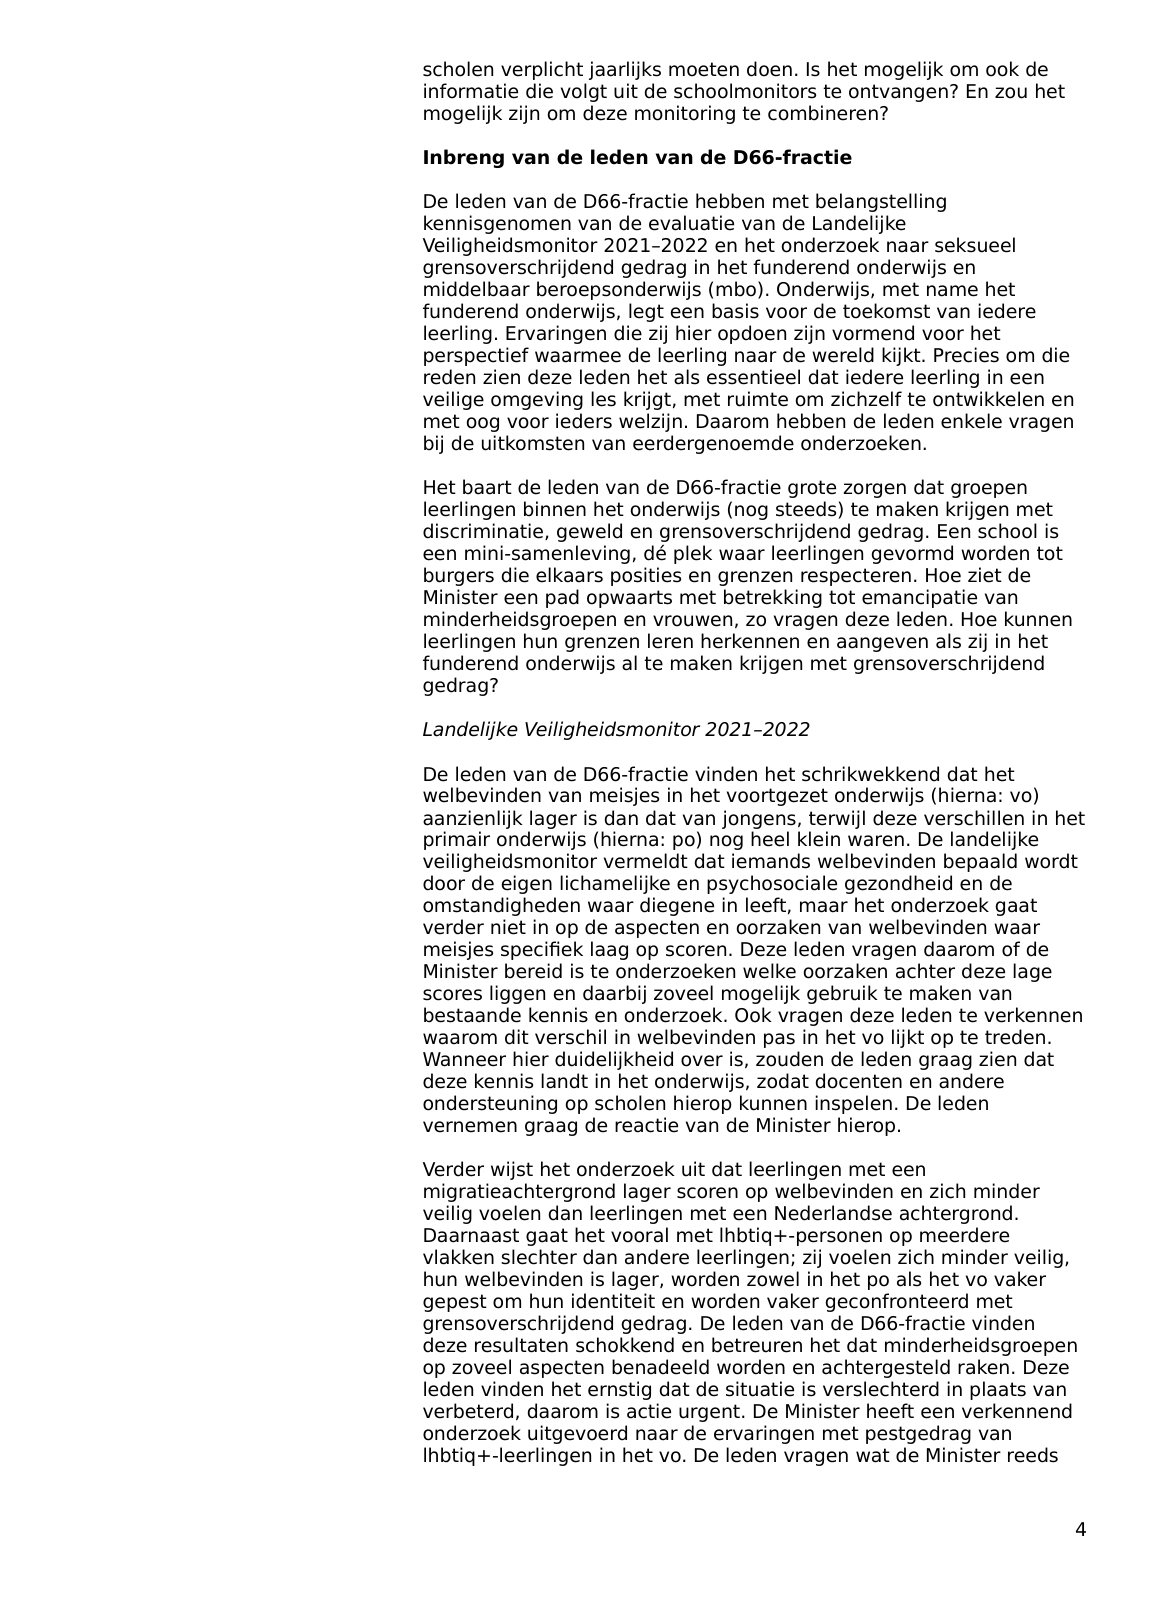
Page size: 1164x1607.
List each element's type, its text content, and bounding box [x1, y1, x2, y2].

subtitle Landelijke Veiligheidsmonitor 2021–2022 [422, 719, 1087, 741]
text De leden van de D66-fractie vinden het schrikwekkend dat het welbevinden van meisjes in het voortgezet onderwijs (hierna: vo) aanzienlijk lager is dan dat van jongens, terwijl deze verschillen in het primair onderwijs (hierna: po) nog heel klein waren. De landelijke veiligheidsmonitor vermeldt dat iemands welbevinden bepaald wordt door de eigen lichamelijke en psychosociale gezondheid en de omstandigheden waar diegene in leeft, maar het onderzoek gaat verder niet in op de aspecten en oorzaken van welbevinden waar meisjes specifiek laag op scoren. Deze leden vragen daarom of de Minister bereid is te onderzoeken welke oorzaken achter deze lage scores liggen en daarbij zoveel mogelijk gebruik te maken van bestaande kennis en onderzoek. Ook vragen deze leden te verkennen waarom dit verschil in welbevinden pas in het vo lijkt op te treden. Wanneer hier duidelijkheid over is, zouden de leden graag zien dat deze kennis landt in het onderwijs, zodat docenten en andere ondersteuning op scholen hierop kunnen inspelen. De leden vernemen graag de reactie van de Minister hierop. [422, 763, 1087, 1137]
text scholen verplicht jaarlijks moeten doen. Is het mogelijk om ook de informatie die volgt uit de schoolmonitors te ontvangen? En zou het mogelijk zijn om deze monitoring te combineren? [422, 59, 1087, 125]
text De leden van de D66-fractie hebben met belangstelling kennisgenomen van de evaluatie van de Landelijke Veiligheidsmonitor 2021–2022 en het onderzoek naar seksueel grensoverschrijdend gedrag in het funderend onderwijs en middelbaar beroepsonderwijs (mbo). Onderwijs, met name het funderend onderwijs, legt een basis voor de toekomst van iedere leerling. Ervaringen die zij hier opdoen zijn vormend voor het perspectief waarmee de leerling naar de wereld kijkt. Precies om die reden zien deze leden het als essentieel dat iedere leerling in een veilige omgeving les krijgt, met ruimte om zichzelf te ontwikkelen en met oog voor ieders welzijn. Daarom hebben de leden enkele vragen bij de uitkomsten van eerdergenoemde onderzoeken. [422, 191, 1087, 455]
text Het baart de leden van de D66-fractie grote zorgen dat groepen leerlingen binnen het onderwijs (nog steeds) te maken krijgen met discriminatie, geweld en grensoverschrijdend gedrag. Een school is een mini-samenleving, dé plek waar leerlingen gevormd worden tot burgers die elkaars posities en grenzen respecteren. Hoe ziet de Minister een pad opwaarts met betrekking tot emancipatie van minderheidsgroepen en vrouwen, zo vragen deze leden. Hoe kunnen leerlingen hun grenzen leren herkennen en aangeven als zij in het funderend onderwijs al te maken krijgen met grensoverschrijdend gedrag? [422, 477, 1087, 697]
text Verder wijst het onderzoek uit dat leerlingen met een migratieachtergrond lager scoren op welbevinden en zich minder veilig voelen dan leerlingen met een Nederlandse achtergrond. Daarnaast gaat het vooral met lhbtiq+-personen op meerdere vlakken slechter dan andere leerlingen; zij voelen zich minder veilig, hun welbevinden is lager, worden zowel in het po als het vo vaker gepest om hun identiteit en worden vaker geconfronteerd met grensoverschrijdend gedrag. De leden van de D66-fractie vinden deze resultaten schokkend en betreuren het dat minderheidsgroepen op zoveel aspecten benadeeld worden en achtergesteld raken. Deze leden vinden het ernstig dat de situatie is verslechterd in plaats van verbeterd, daarom is actie urgent. De Minister heeft een verkennend onderzoek uitgevoerd naar de ervaringen met pestgedrag van lhbtiq+-leerlingen in het vo. De leden vragen wat de Minister reeds [422, 1159, 1087, 1467]
subtitle Inbreng van de leden van de D66-fractie [422, 147, 1087, 169]
